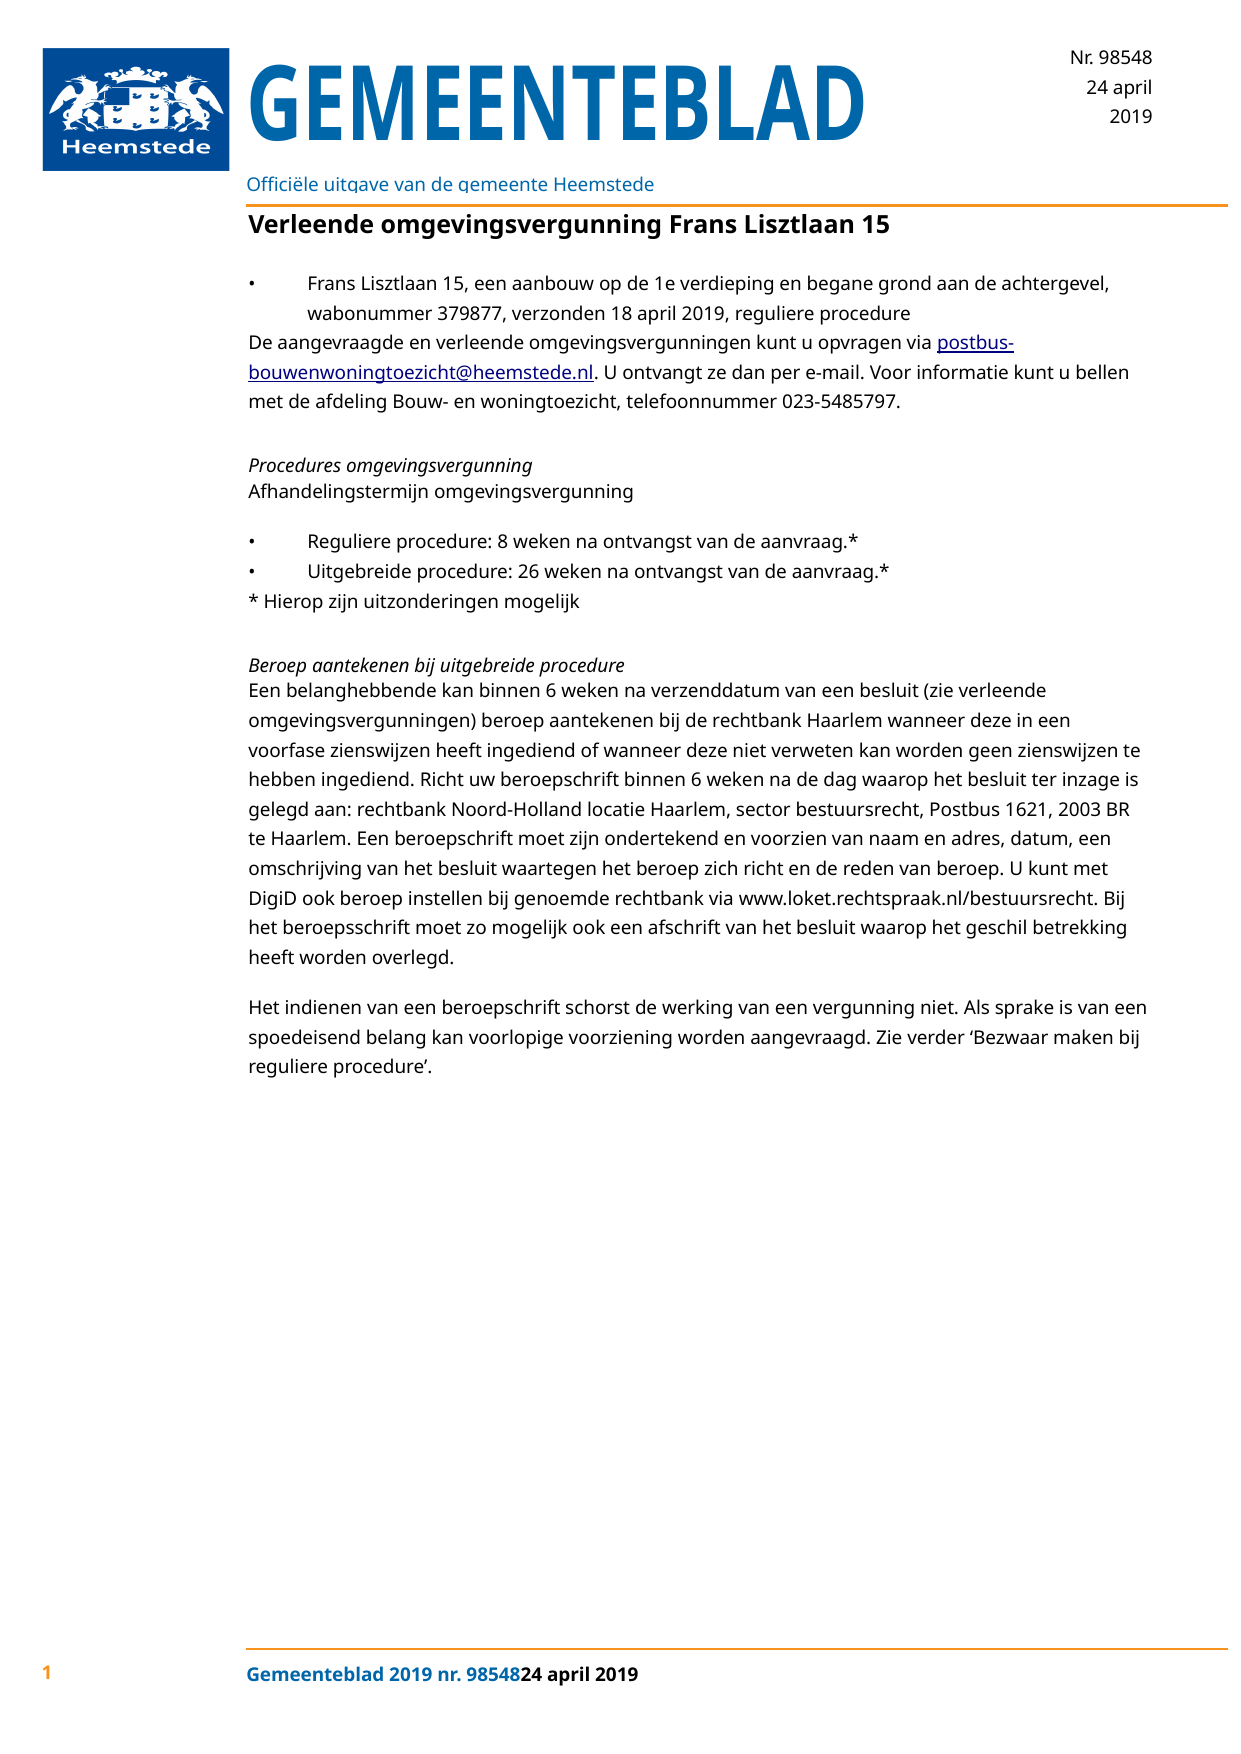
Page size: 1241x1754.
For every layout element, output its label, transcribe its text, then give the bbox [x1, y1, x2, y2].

text Procedures omgevingsvergunning [248, 453, 1152, 478]
text Een belanghebbende kan binnen 6 weken na verzenddatum van een besluit (zie verleende omgevingsvergunningen) beroep aantekenen bij de rechtbank Haarlem wanneer deze in een voorfase zienswijzen heeft ingediend of wanneer deze niet verweten kan worden geen zienswijzen te hebben ingediend. Richt uw beroepschrift binnen 6 weken na de dag waarop het besluit ter inzage is gelegd aan: rechtbank Noord-Holland locatie Haarlem, sector bestuursrecht, Postbus 1621, 2003 BR te Haarlem. Een beroepschrift moet zijn ondertekend en voorzien van naam en adres, datum, een omschrijving van het besluit waartegen het beroep zich richt en de reden van beroep. U kunt met DigiD ook beroep instellen bij genoemde rechtbank via www.loket.rechtspraak.nl/bestuursrecht. Bij het beroepsschrift moet zo mogelijk ook een afschrift van het besluit waarop het geschil betrekking heeft worden overlegd. [248, 678, 1152, 969]
text De aangevraagde en verleende omgevingsvergunningen kunt u opvragen via postbus-bouwenwoningtoezicht@heemstede.nl. U ontvangt ze dan per e-mail. Voor informatie kunt u bellen met de afdeling Bouw- en woningtoezicht, telefoonnummer 023-5485797. [248, 329, 1152, 414]
list Uitgebreide procedure: 26 weken na ontvangst van de aanvraag.* [248, 558, 1152, 584]
text Het indienen van een beroepschrift schorst de werking van een vergunning niet. Als sprake is van een spoedeisend belang kan voorlopige voorziening worden aangevraagd. Zie verder ‘Bezwaar maken bij reguliere procedure’. [248, 994, 1152, 1079]
list Reguliere procedure: 8 weken na ontvangst van de aanvraag.* [248, 529, 1152, 554]
picture [41, 47, 231, 172]
text Beroep aantekenen bij uitgebreide procedure [248, 652, 1152, 678]
text Afhandelingstermijn omgevingsvergunning [248, 478, 1152, 504]
text * Hierop zijn uitzonderingen mogelijk [248, 588, 1152, 614]
list Frans Lisztlaan 15, een aanbouw op de 1e verdieping en begane grond aan de achtergevel, wabonummer 379877, verzonden 18 april 2019, reguliere procedure [248, 270, 1152, 326]
text Verleende omgevingsvergunning Frans Lisztlaan 15 [248, 207, 1152, 241]
